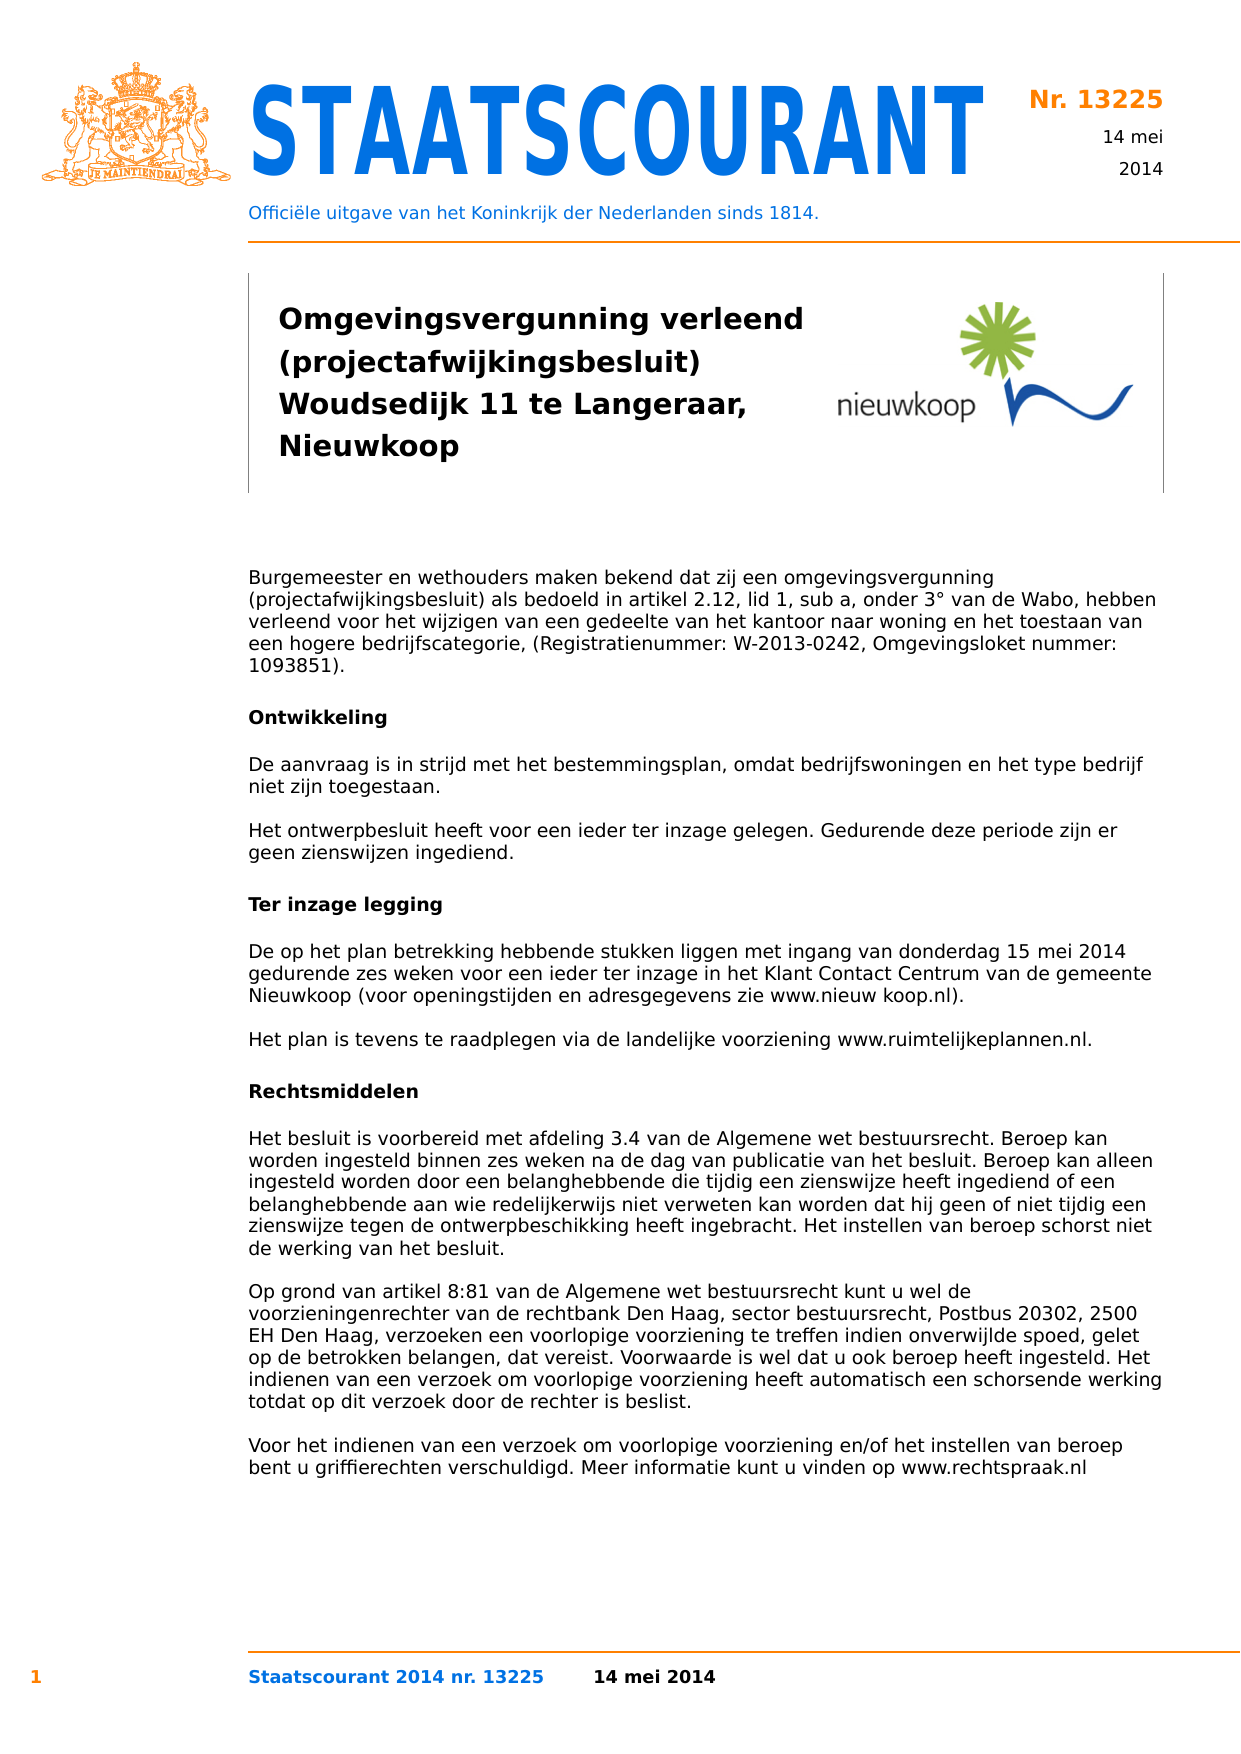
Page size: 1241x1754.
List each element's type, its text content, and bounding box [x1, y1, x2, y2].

subtitle Rechtsmiddelen [248, 1081, 1163, 1102]
text Het besluit is voorbereid met afdeling 3.4 van de Algemene wet bestuursrecht. Beroep kan worden ingesteld binnen zes weken na de dag van publicatie van het besluit. Beroep kan alleen ingesteld worden door een belanghebbende die tijdig een zienswijze heeft ingediend of een belanghebbende aan wie redelijkerwijs niet verweten kan worden dat hij geen of niet tijdig een zienswijze tegen de ontwerpbeschikking heeft ingebracht. Het instellen van beroep schorst niet de werking van het besluit. [248, 1127, 1163, 1259]
subtitle Ontwikkeling [248, 707, 1163, 729]
subtitle Omgevingsvergunning verleend (projectafwijkingsbesluit) Woudsedijk 11 te Langeraar, Nieuwkoop [249, 273, 1163, 493]
text Het plan is tevens te raadplegen via de landelijke voorziening www.ruimtelijkeplannen.nl. [248, 1028, 1163, 1051]
picture [41, 62, 231, 186]
text Voor het indienen van een verzoek om voorlopige voorziening en/of het instellen van beroep bent u griffierechten verschuldigd. Meer informatie kunt u vinden op www.rechtspraak.nl [248, 1435, 1163, 1479]
subtitle Ter inzage legging [248, 894, 1163, 916]
table_header STAATSCOURANT [248, 62, 998, 203]
text De aanvraag is in strijd met het bestemmingsplan, omdat bedrijfswoningen en het type bedrijf niet zijn toegestaan. [248, 754, 1163, 798]
text Het ontwerpbesluit heeft voor een ieder ter inzage gelegen. Gedurende deze periode zijn er geen zienswijzen ingediend. [248, 820, 1163, 864]
table_header Nr. 13225 [998, 62, 1240, 121]
table_cell 14 mei [998, 121, 1240, 153]
table_cell 2014 [998, 153, 1240, 203]
text De op het plan betrekking hebbende stukken liggen met ingang van donderdag 15 mei 2014 gedurende zes weken voor een ieder ter inzage in het Klant Contact Centrum van de gemeente Nieuwkoop (voor openingstijden en adresgegevens zie www.nieuw koop.nl). [248, 941, 1163, 1007]
picture [838, 302, 1134, 427]
table_cell Officiële uitgave van het Koninkrijk der Nederlanden sinds 1814. [248, 203, 1240, 241]
text Op grond van artikel 8:81 van de Algemene wet bestuursrecht kunt u wel de voorzieningenrechter van de rechtbank Den Haag, sector bestuursrecht, Postbus 20302, 2500 EH Den Haag, verzoeken een voorlopige voorziening te treffen indien onverwijlde spoed, gelet op de betrokken belangen, dat vereist. Voorwaarde is wel dat u ook beroep heeft ingesteld. Het indienen van een verzoek om voorlopige voorziening heeft automatisch een schorsende werking totdat op dit verzoek door de rechter is beslist. [248, 1281, 1163, 1413]
table_header [25, 62, 248, 241]
text Burgemeester en wethouders maken bekend dat zij een omgevingsvergunning (projectafwijkingsbesluit) als bedoeld in artikel 2.12, lid 1, sub a, onder 3° van de Wabo, hebben verleend voor het wijzigen van een gedeelte van het kantoor naar woning en het toestaan van een hogere bedrijfscategorie, (Registratienummer: W-2013-0242, Omgevingsloket nummer: 1093851). [248, 567, 1163, 677]
